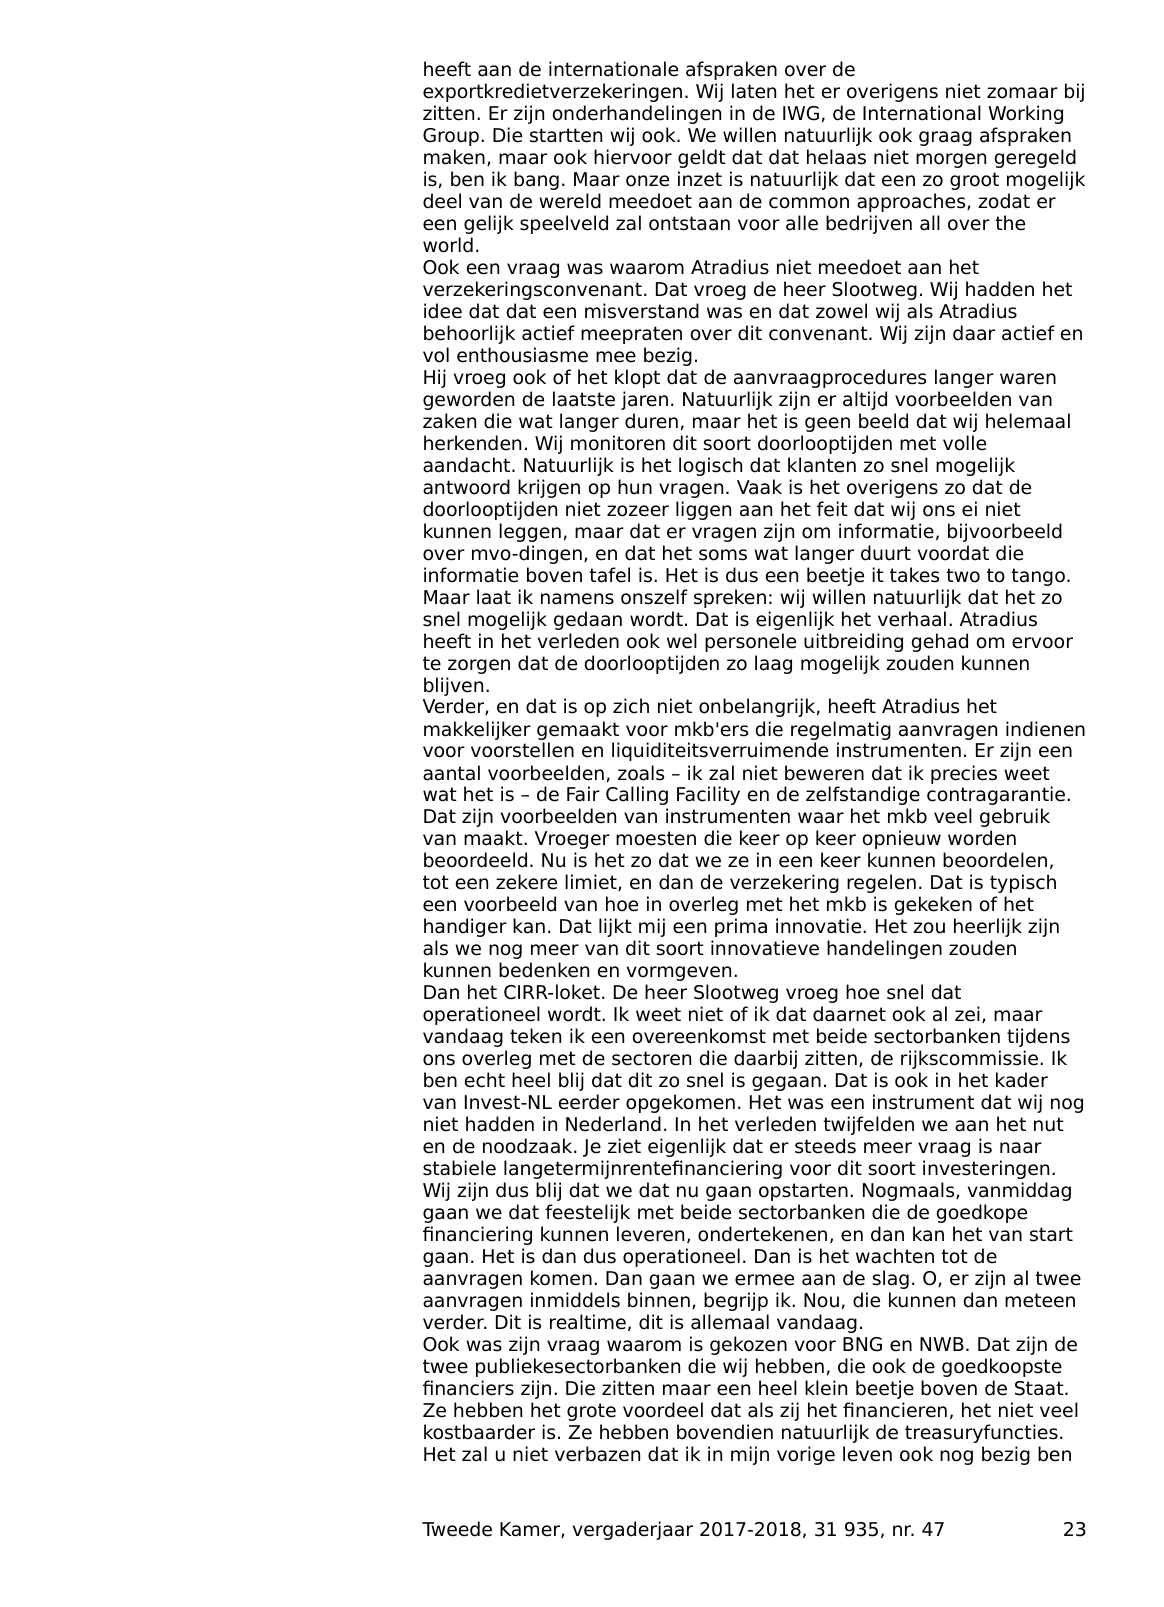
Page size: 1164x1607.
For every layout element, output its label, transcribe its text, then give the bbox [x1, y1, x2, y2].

text Ook een vraag was waarom Atradius niet meedoet aan het verzekeringsconvenant. Dat vroeg de heer Slootweg. Wij hadden het idee dat dat een misverstand was en dat zowel wij als Atradius behoorlijk actief meepraten over dit convenant. Wij zijn daar actief en vol enthousiasme mee bezig. [422, 257, 1087, 367]
text Hij vroeg ook of het klopt dat de aanvraagprocedures langer waren geworden de laatste jaren. Natuurlijk zijn er altijd voorbeelden van zaken die wat langer duren, maar het is geen beeld dat wij helemaal herkenden. Wij monitoren dit soort doorlooptijden met volle aandacht. Natuurlijk is het logisch dat klanten zo snel mogelijk antwoord krijgen op hun vragen. Vaak is het overigens zo dat de doorlooptijden niet zozeer liggen aan het feit dat wij ons ei niet kunnen leggen, maar dat er vragen zijn om informatie, bijvoorbeeld over mvo-dingen, en dat het soms wat langer duurt voordat die informatie boven tafel is. Het is dus een beetje it takes two to tango. Maar laat ik namens onszelf spreken: wij willen natuurlijk dat het zo snel mogelijk gedaan wordt. Dat is eigenlijk het verhaal. Atradius heeft in het verleden ook wel personele uitbreiding gehad om ervoor te zorgen dat de doorlooptijden zo laag mogelijk zouden kunnen blijven. [422, 367, 1087, 696]
text Verder, en dat is op zich niet onbelangrijk, heeft Atradius het makkelijker gemaakt voor mkb'ers die regelmatig aanvragen indienen voor voorstellen en liquiditeitsverruimende instrumenten. Er zijn een aantal voorbeelden, zoals – ik zal niet beweren dat ik precies weet wat het is – de Fair Calling Facility en de zelfstandige contragarantie. Dat zijn voorbeelden van instrumenten waar het mkb veel gebruik van maakt. Vroeger moesten die keer op keer opnieuw worden beoordeeld. Nu is het zo dat we ze in een keer kunnen beoordelen, tot een zekere limiet, en dan de verzekering regelen. Dat is typisch een voorbeeld van hoe in overleg met het mkb is gekeken of het handiger kan. Dat lijkt mij een prima innovatie. Het zou heerlijk zijn als we nog meer van dit soort innovatieve handelingen zouden kunnen bedenken en vormgeven. [422, 696, 1087, 982]
text heeft aan de internationale afspraken over de exportkredietverzekeringen. Wij laten het er overigens niet zomaar bij zitten. Er zijn onderhandelingen in de IWG, de International Working Group. Die startten wij ook. We willen natuurlijk ook graag afspraken maken, maar ook hiervoor geldt dat dat helaas niet morgen geregeld is, ben ik bang. Maar onze inzet is natuurlijk dat een zo groot mogelijk deel van de wereld meedoet aan de common approaches, zodat er een gelijk speelveld zal ontstaan voor alle bedrijven all over the world. [422, 59, 1087, 257]
text Ook was zijn vraag waarom is gekozen voor BNG en NWB. Dat zijn de twee publiekesectorbanken die wij hebben, die ook de goedkoopste financiers zijn. Die zitten maar een heel klein beetje boven de Staat. Ze hebben het grote voordeel dat als zij het financieren, het niet veel kostbaarder is. Ze hebben bovendien natuurlijk de treasuryfuncties. Het zal u niet verbazen dat ik in mijn vorige leven ook nog bezig ben [422, 1334, 1087, 1466]
text Dan het CIRR-loket. De heer Slootweg vroeg hoe snel dat operationeel wordt. Ik weet niet of ik dat daarnet ook al zei, maar vandaag teken ik een overeenkomst met beide sectorbanken tijdens ons overleg met de sectoren die daarbij zitten, de rijkscommissie. Ik ben echt heel blij dat dit zo snel is gegaan. Dat is ook in het kader van Invest-NL eerder opgekomen. Het was een instrument dat wij nog niet hadden in Nederland. In het verleden twijfelden we aan het nut en de noodzaak. Je ziet eigenlijk dat er steeds meer vraag is naar stabiele langetermijnrentefinanciering voor dit soort investeringen. Wij zijn dus blij dat we dat nu gaan opstarten. Nogmaals, vanmiddag gaan we dat feestelijk met beide sectorbanken die de goedkope financiering kunnen leveren, ondertekenen, en dan kan het van start gaan. Het is dan dus operationeel. Dan is het wachten tot de aanvragen komen. Dan gaan we ermee aan de slag. O, er zijn al twee aanvragen inmiddels binnen, begrijp ik. Nou, die kunnen dan meteen verder. Dit is realtime, dit is allemaal vandaag. [422, 982, 1087, 1334]
